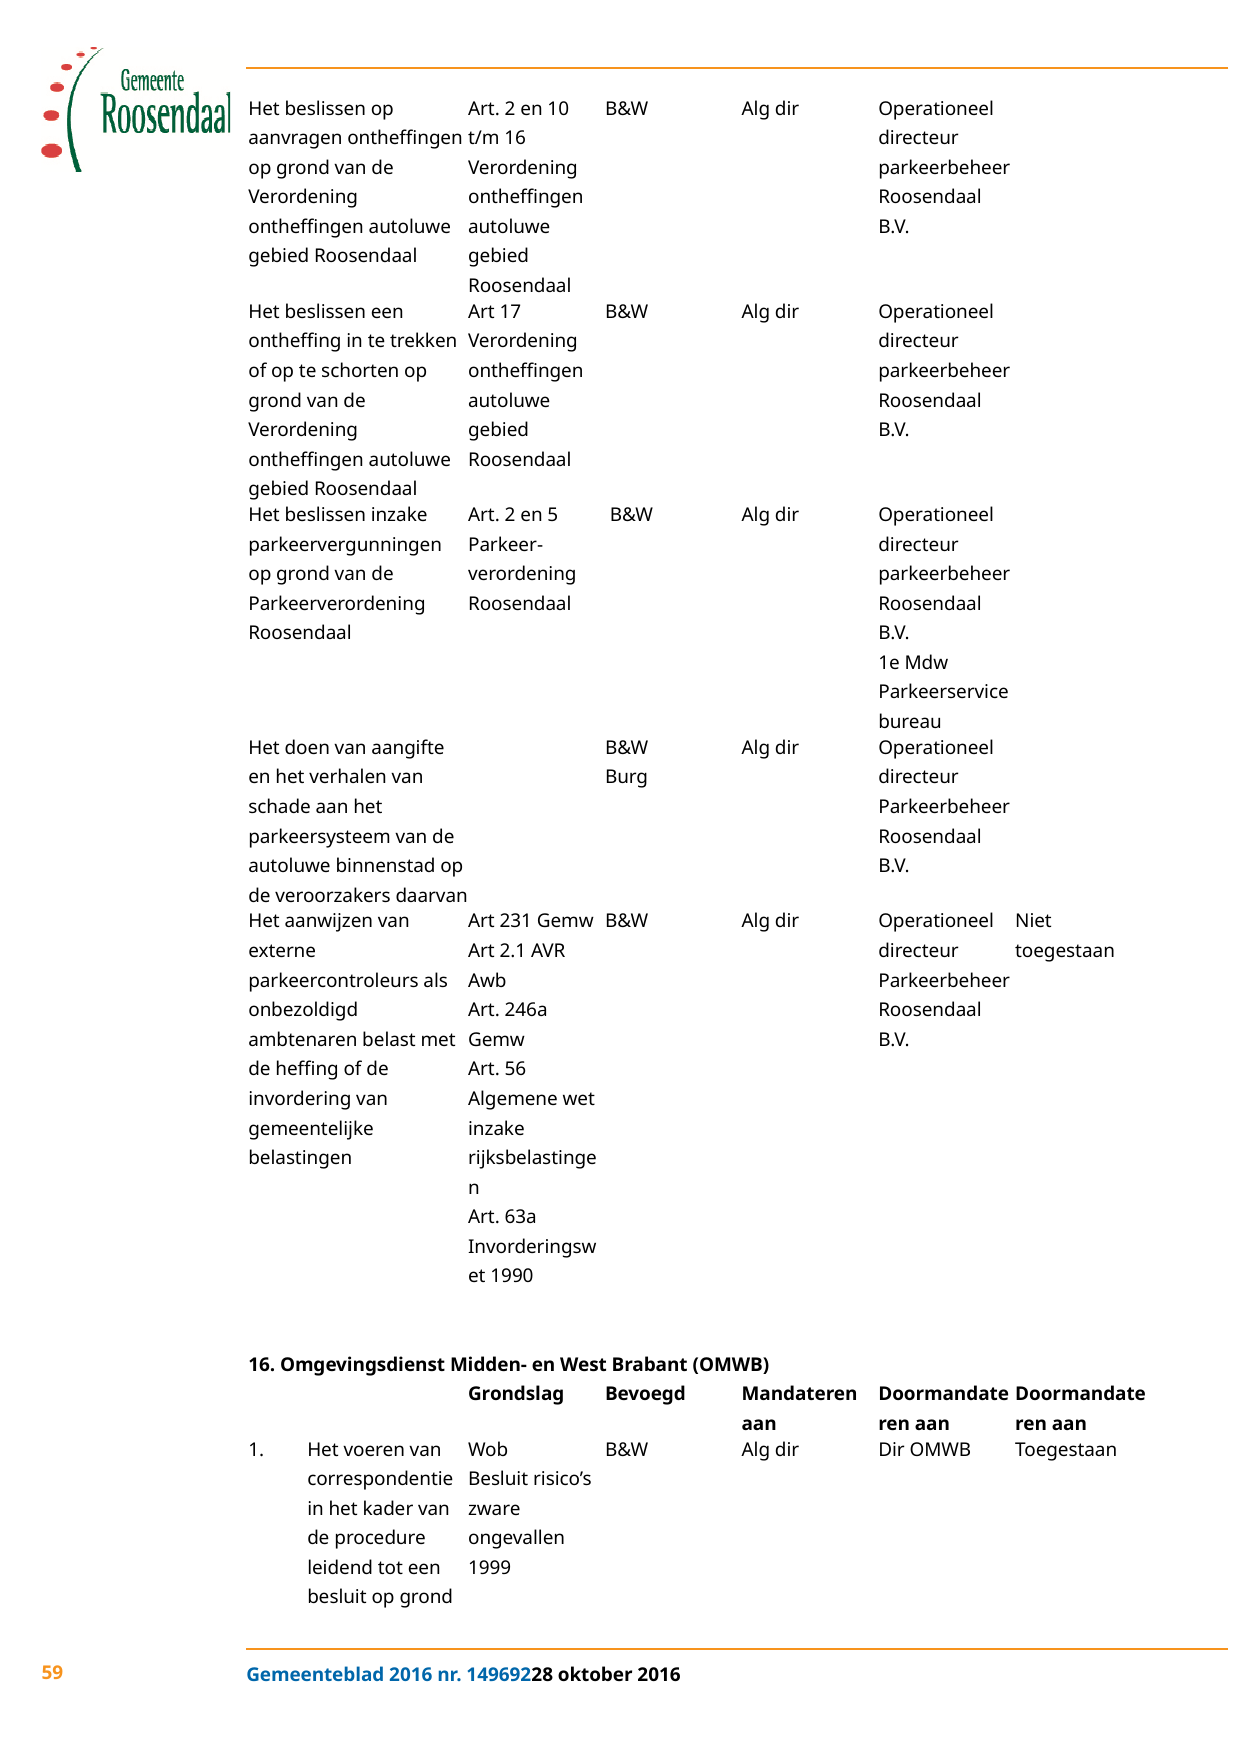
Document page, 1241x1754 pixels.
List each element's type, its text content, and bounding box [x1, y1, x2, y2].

table_header Bevoegd [605, 1381, 741, 1436]
table_header Doormandateren aan [1015, 1381, 1152, 1436]
table_cell Het beslissen een ontheffing in te trekken of op te schorten op grond van de Verordening ontheffingen autoluwe gebied Roosendaal [248, 298, 468, 501]
table_cell Toegestaan [1015, 1436, 1152, 1609]
table_cell Operationeel directeur parkeerbeheer Roosendaal B.V. [878, 95, 1015, 298]
table_cell Alg dir [741, 95, 878, 298]
table_cell Operationeel directeur Parkeerbeheer Roosendaal B.V. [878, 908, 1015, 1288]
table_cell Art 17 Verordening ontheffingen autoluwe gebied Roosendaal [468, 298, 605, 501]
table_cell Wob Besluit risico’s zware ongevallen 1999 [468, 1436, 605, 1609]
table_cell B&W [605, 298, 741, 501]
table_cell Het beslissen inzake parkeervergunningen op grond van de Parkeerverordening Roosendaal [248, 501, 468, 734]
table_cell Het voeren van correspondentie in het kader van de procedure leidend tot een besluit op grond [248, 1436, 468, 1609]
picture [41, 47, 231, 172]
table_cell B&W [605, 501, 741, 734]
table_header Grondslag [468, 1381, 605, 1436]
table_cell Art. 2 en 10 t/m 16 Verordening ontheffingen autoluwe gebied Roosendaal [468, 95, 605, 298]
table_header Mandateren aan [741, 1381, 878, 1436]
table_cell B&W [605, 1436, 741, 1609]
table_cell B&W Burg [605, 734, 741, 908]
table_cell Alg dir [741, 501, 878, 734]
table_cell Operationeel directeur parkeerbeheer Roosendaal B.V. [878, 298, 1015, 501]
table_cell [468, 734, 605, 908]
table_cell Operationeel directeur Parkeerbeheer Roosendaal B.V. [878, 734, 1015, 908]
table_cell Het doen van aangifte en het verhalen van schade aan het parkeersysteem van de autoluwe binnenstad op de veroorzakers daarvan [248, 734, 468, 908]
table_cell B&W [605, 908, 741, 1288]
table_header Doormandateren aan [878, 1381, 1015, 1436]
text 16. Omgevingsdienst Midden- en West Brabant (OMWB) [248, 1351, 1152, 1377]
table_cell B&W [605, 95, 741, 298]
table_cell Het beslissen op aanvragen ontheffingen op grond van de Verordening ontheffingen autoluwe gebied Roosendaal [248, 95, 468, 298]
table_cell [1015, 298, 1152, 501]
table_header [248, 1381, 468, 1436]
table_cell Alg dir [741, 734, 878, 908]
table_cell Niet toegestaan [1015, 908, 1152, 1288]
table_cell Het aanwijzen van externe parkeercontroleurs als onbezoldigd ambtenaren belast met de heffing of de invordering van gemeentelijke belastingen [248, 908, 468, 1288]
table_cell Dir OMWB [878, 1436, 1015, 1609]
table_cell [1015, 95, 1152, 298]
table_cell Alg dir [741, 298, 878, 501]
table_cell Alg dir [741, 908, 878, 1288]
table_cell Operationeel directeur parkeerbeheer Roosendaal B.V. 1e Mdw Parkeerservicebureau [878, 501, 1015, 734]
table_cell Alg dir [741, 1436, 878, 1609]
table_cell Art 231 Gemw Art 2.1 AVR Awb Art. 246a Gemw Art. 56 Algemene wet inzake rijksbelastingen Art. 63a Invorderingswet 1990 [468, 908, 605, 1288]
table_cell [1015, 734, 1152, 908]
table_cell Art. 2 en 5 Parkeer-verordening Roosendaal [468, 501, 605, 734]
table_cell [1015, 501, 1152, 734]
